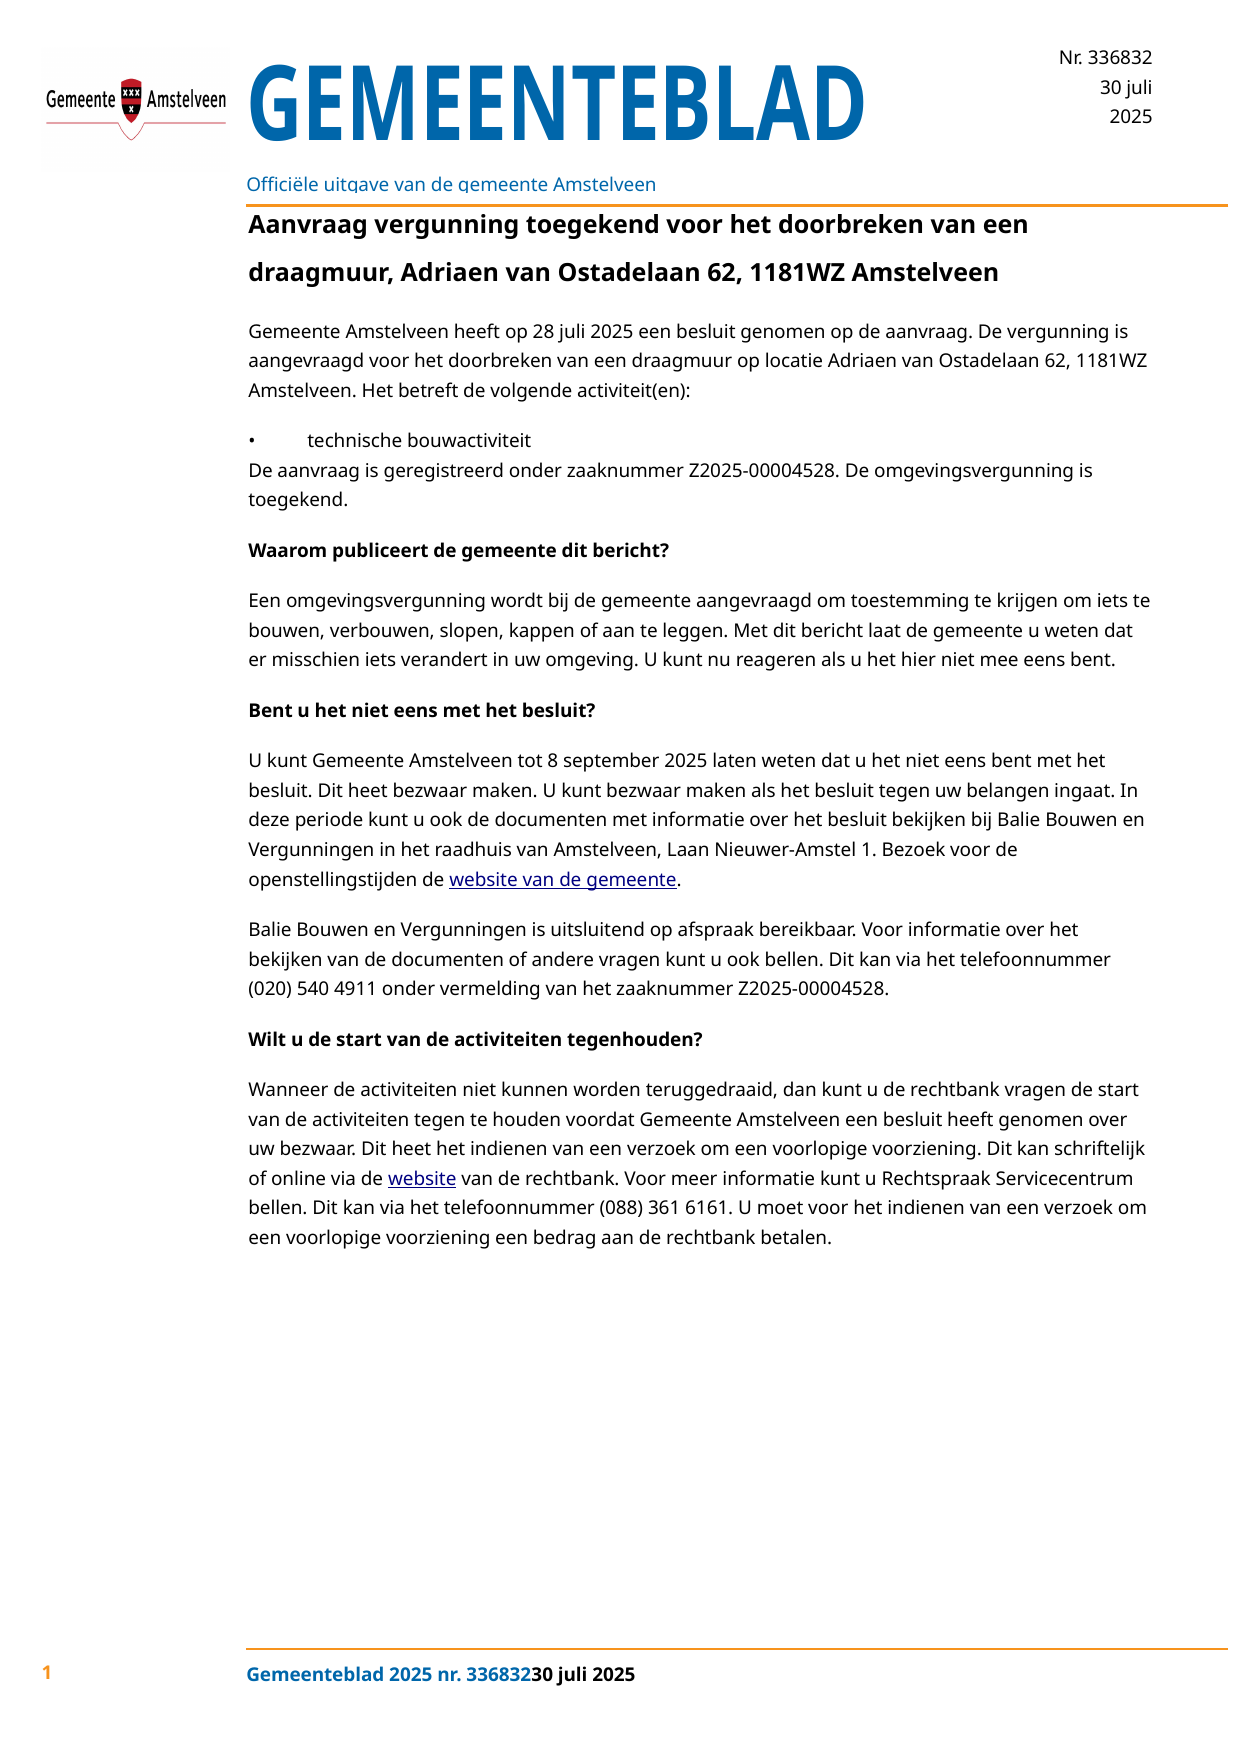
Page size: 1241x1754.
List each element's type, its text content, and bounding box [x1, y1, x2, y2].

text Waarom publiceert de gemeente dit bericht? [248, 537, 1152, 563]
text U kunt Gemeente Amstelveen tot 8 september 2025 laten weten dat u het niet eens bent met het besluit. Dit heet bezwaar maken. U kunt bezwaar maken als het besluit tegen uw belangen ingaat. In deze periode kunt u ook de documenten met informatie over het besluit bekijken bij Balie Bouwen en Vergunningen in het raadhuis van Amstelveen, Laan Nieuwer-Amstel 1. Bezoek voor de openstellingstijden de website van de gemeente. [248, 747, 1152, 892]
text Balie Bouwen en Vergunningen is uitsluitend op afspraak bereikbaar. Voor informatie over het bekijken van de documenten of andere vragen kunt u ook bellen. Dit kan via het telefoonnummer (020) 540 4911 onder vermelding van het zaaknummer Z2025-00004528. [248, 916, 1152, 1001]
text Gemeente Amstelveen heeft op 28 juli 2025 een besluit genomen op de aanvraag. De vergunning is aangevraagd voor het doorbreken van een draagmuur op locatie Adriaen van Ostadelaan 62, 1181WZ Amstelveen. Het betreft de volgende activiteit(en): [248, 318, 1152, 403]
text Wilt u de start van de activiteiten tegenhouden? [248, 1026, 1152, 1052]
text Een omgevingsvergunning wordt bij de gemeente aangevraagd om toestemming te krijgen om iets te bouwen, verbouwen, slopen, kappen of aan te leggen. Met dit bericht laat de gemeente u weten dat er misschien iets verandert in uw omgeving. U kunt nu reageren als u het hier niet mee eens bent. [248, 587, 1152, 672]
picture [41, 47, 231, 172]
text Wanneer de activiteiten niet kunnen worden teruggedraaid, dan kunt u de rechtbank vragen de start van de activiteiten tegen te houden voordat Gemeente Amstelveen een besluit heeft genomen over uw bezwaar. Dit heet het indienen van een verzoek om een voorlopige voorziening. Dit kan schriftelijk of online via de website van de rechtbank. Voor meer informatie kunt u Rechtspraak Servicecentrum bellen. Dit kan via het telefoonnummer (088) 361 6161. U moet voor het indienen van een verzoek om een voorlopige voorziening een bedrag aan de rechtbank betalen. [248, 1076, 1152, 1250]
list technische bouwactiviteit [248, 427, 1152, 453]
text Aanvraag vergunning toegekend voor het doorbreken van een draagmuur, Adriaen van Ostadelaan 62, 1181WZ Amstelveen [248, 207, 1152, 288]
text Bent u het niet eens met het besluit? [248, 697, 1152, 723]
text De aanvraag is geregistreerd onder zaaknummer Z2025-00004528. De omgevingsvergunning is toegekend. [248, 457, 1152, 512]
